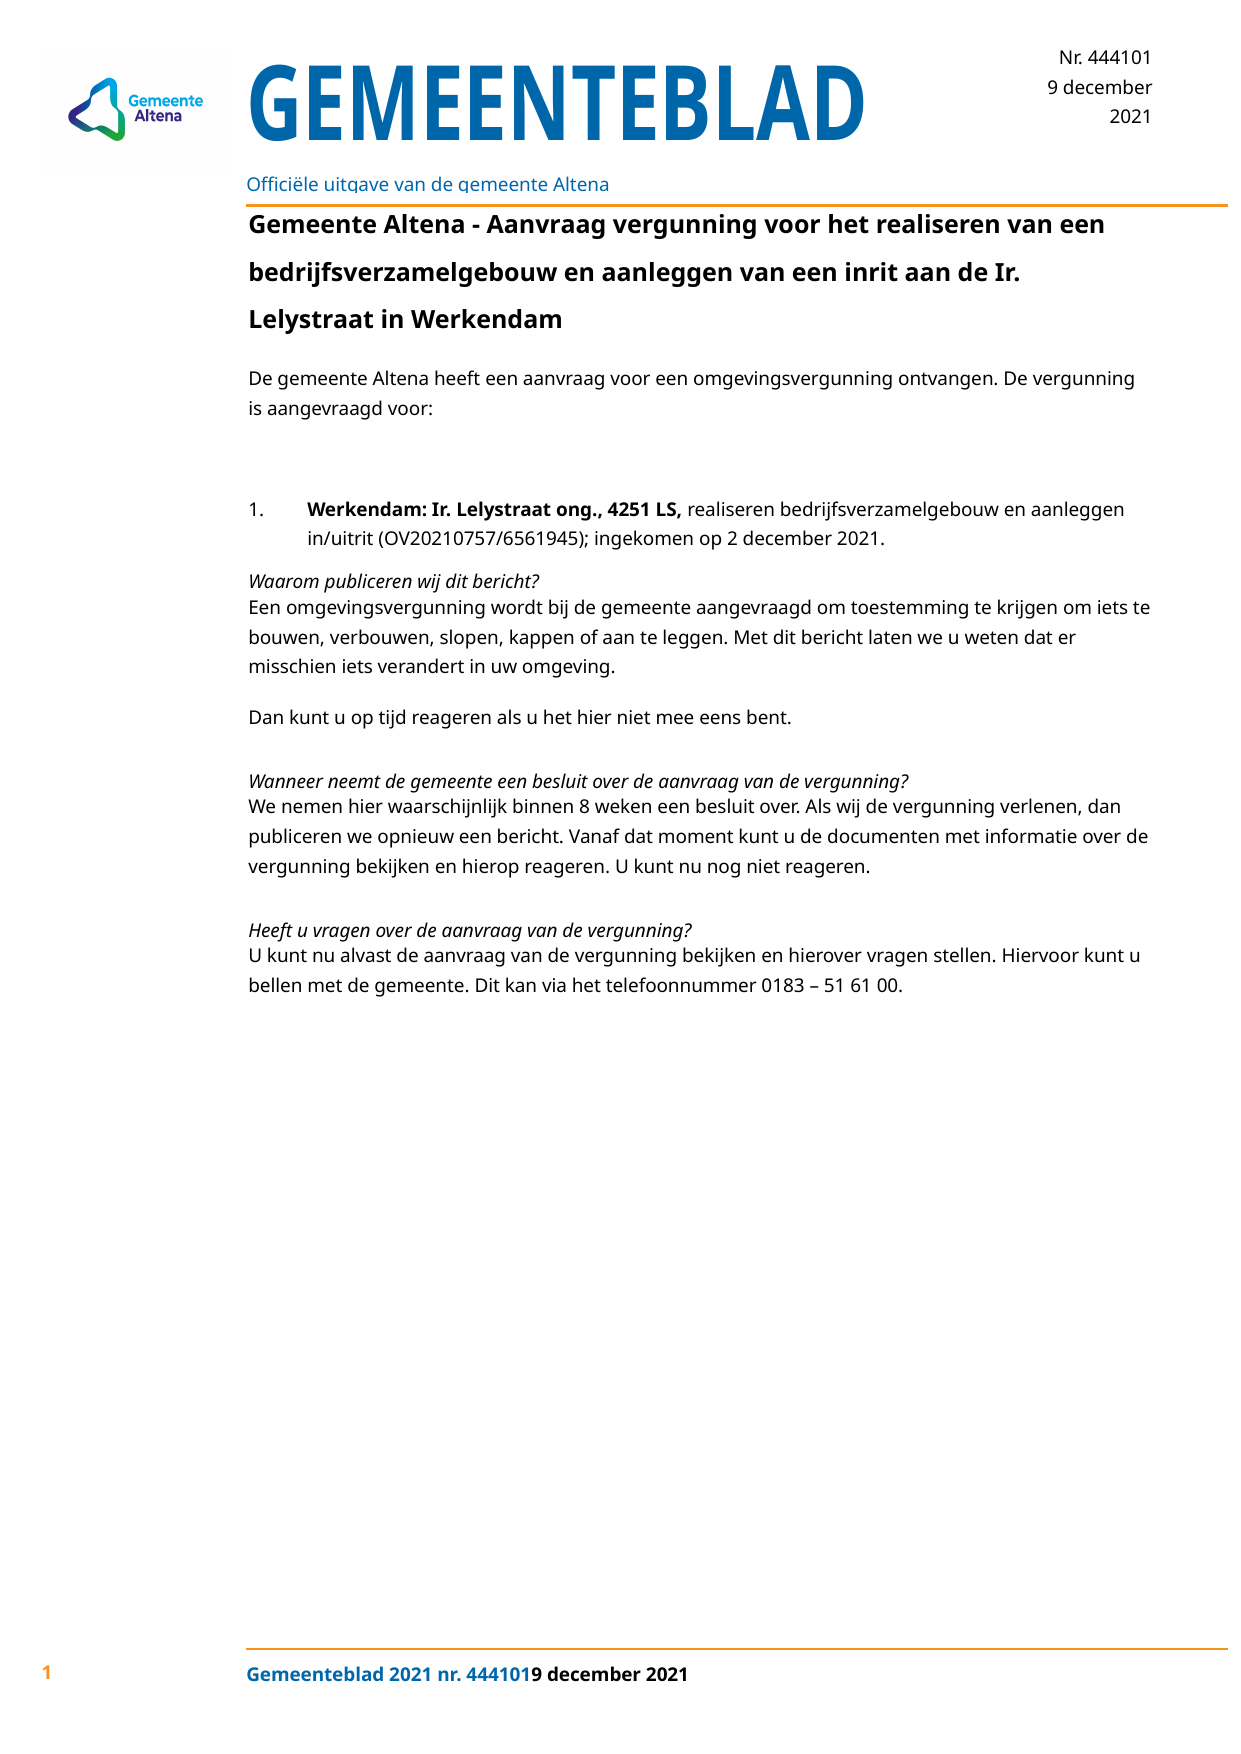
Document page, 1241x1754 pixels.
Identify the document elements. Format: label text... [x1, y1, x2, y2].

text Wanneer neemt de gemeente een besluit over de aanvraag van de vergunning? [248, 768, 1152, 794]
text Gemeente Altena - Aanvraag vergunning voor het realiseren van een bedrijfsverzamelgebouw en aanleggen van een inrit aan de Ir. Lelystraat in Werkendam [248, 207, 1152, 336]
text Dan kunt u op tijd reageren als u het hier niet mee eens bent. [248, 704, 1152, 730]
text Heeft u vragen over de aanvraag van de vergunning? [248, 917, 1152, 942]
text Waarom publiceren wij dit bericht? [248, 569, 1152, 594]
text U kunt nu alvast de aanvraag van de vergunning bekijken en hierover vragen stellen. Hiervoor kunt u bellen met de gemeente. Dit kan via het telefoonnummer 0183 – 51 61 00. [248, 942, 1152, 998]
text De gemeente Altena heeft een aanvraag voor een omgevingsvergunning ontvangen. De vergunning is aangevraagd voor: [248, 366, 1152, 421]
list Werkendam: Ir. Lelystraat ong., 4251 LS, realiseren bedrijfsverzamelgebouw en aanleggen in/uitrit (OV20210757/6561945); ingekomen op 2 december 2021. [248, 496, 1152, 551]
text We nemen hier waarschijnlijk binnen 8 weken een besluit over. Als wij de vergunning verlenen, dan publiceren we opnieuw een bericht. Vanaf dat moment kunt u de documenten met informatie over de vergunning bekijken en hierop reageren. U kunt nu nog niet reageren. [248, 794, 1152, 878]
picture [41, 47, 231, 172]
text Een omgevingsvergunning wordt bij de gemeente aangevraagd om toestemming te krijgen om iets te bouwen, verbouwen, slopen, kappen of aan te leggen. Met dit bericht laten we u weten dat er misschien iets verandert in uw omgeving. [248, 594, 1152, 679]
